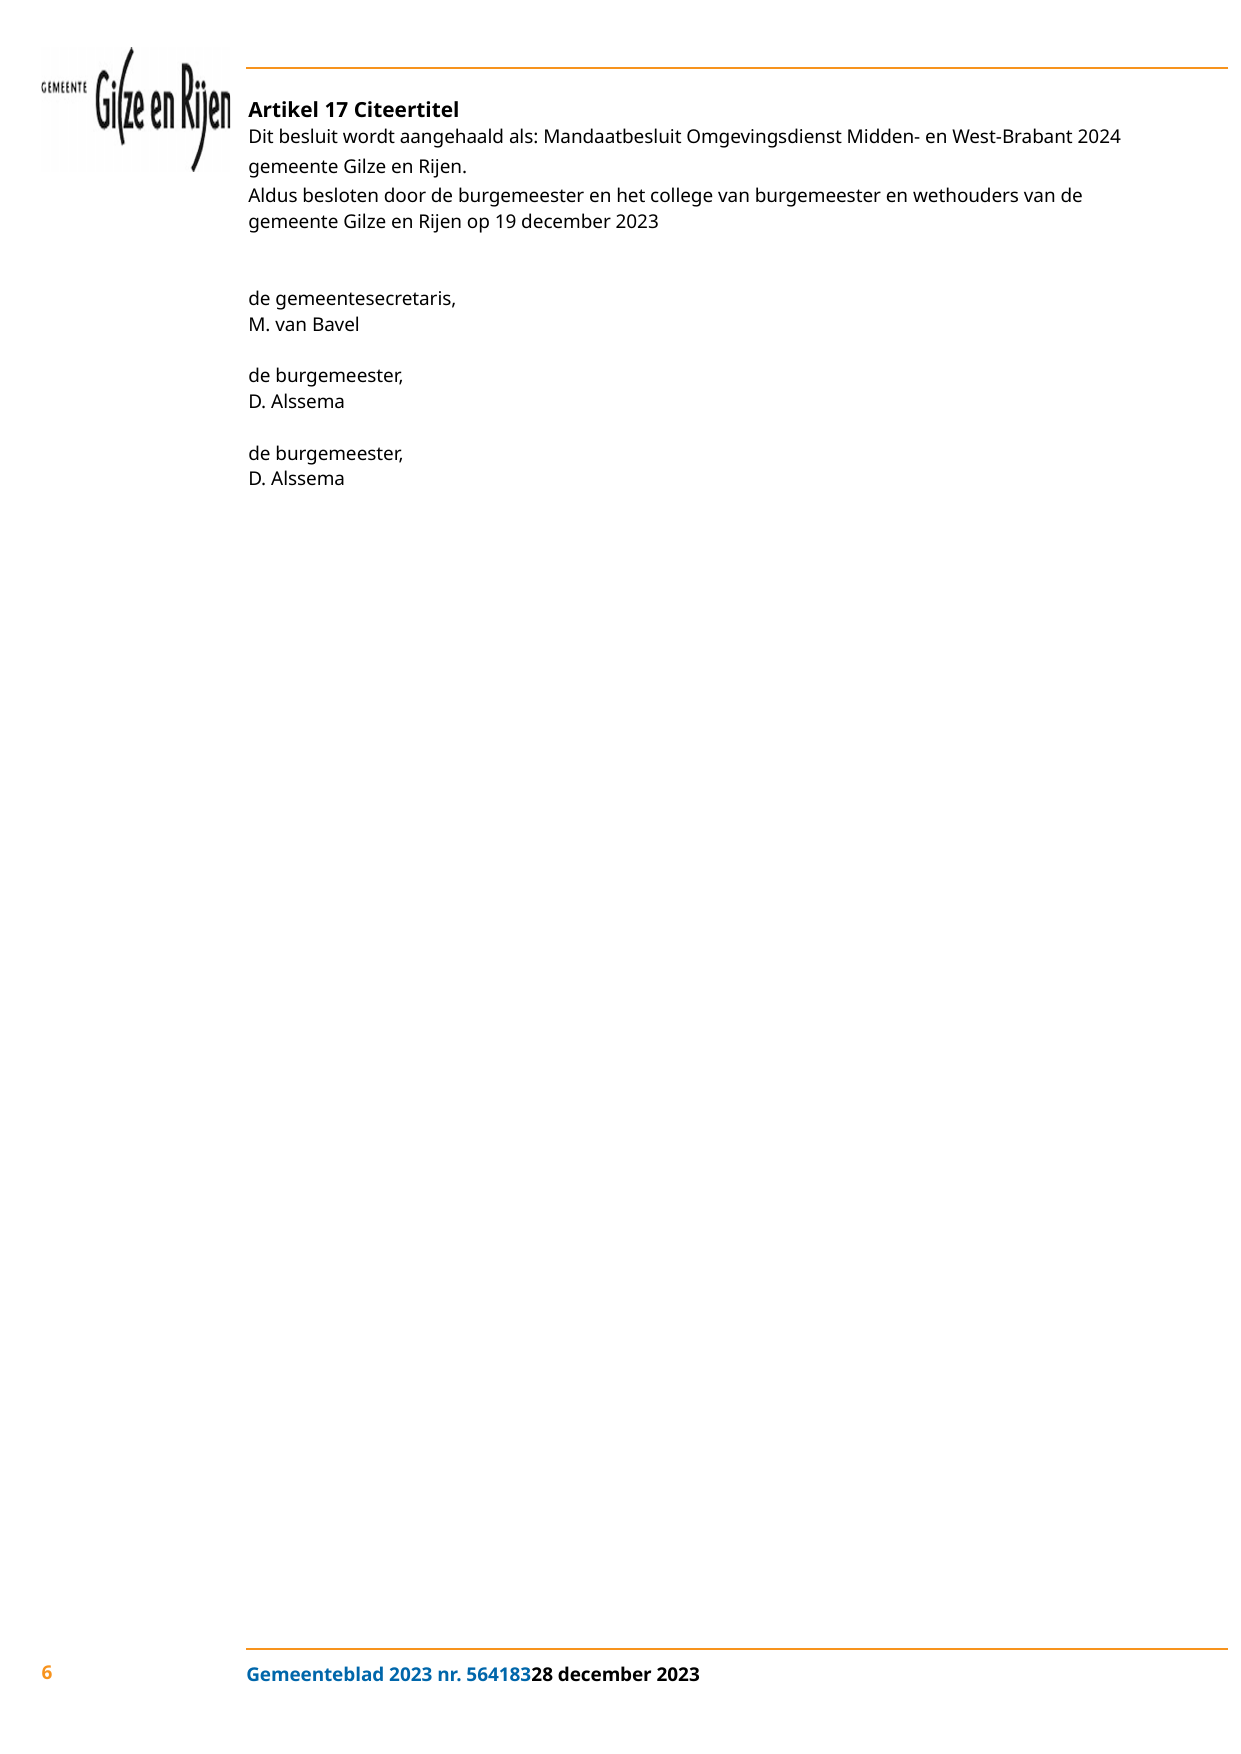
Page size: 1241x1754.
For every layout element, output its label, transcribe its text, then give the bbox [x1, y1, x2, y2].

text M. van Bavel [248, 311, 1152, 337]
text Aldus besloten door de burgemeester en het college van burgemeester en wethouders van de gemeente Gilze en Rijen op 19 december 2023 [248, 182, 1152, 234]
picture [41, 47, 231, 172]
text de gemeentesecretaris, [248, 285, 1152, 311]
text D. Alssema [248, 388, 1152, 414]
text de burgemeester, [248, 362, 1152, 388]
text Artikel 17 Citeertitel [248, 95, 1152, 123]
text Dit besluit wordt aangehaald als: Mandaatbesluit Omgevingsdienst Midden- en West-Brabant 2024 gemeente Gilze en Rijen. [248, 123, 1152, 178]
text de burgemeester, [248, 440, 1152, 465]
text D. Alssema [248, 465, 1152, 491]
